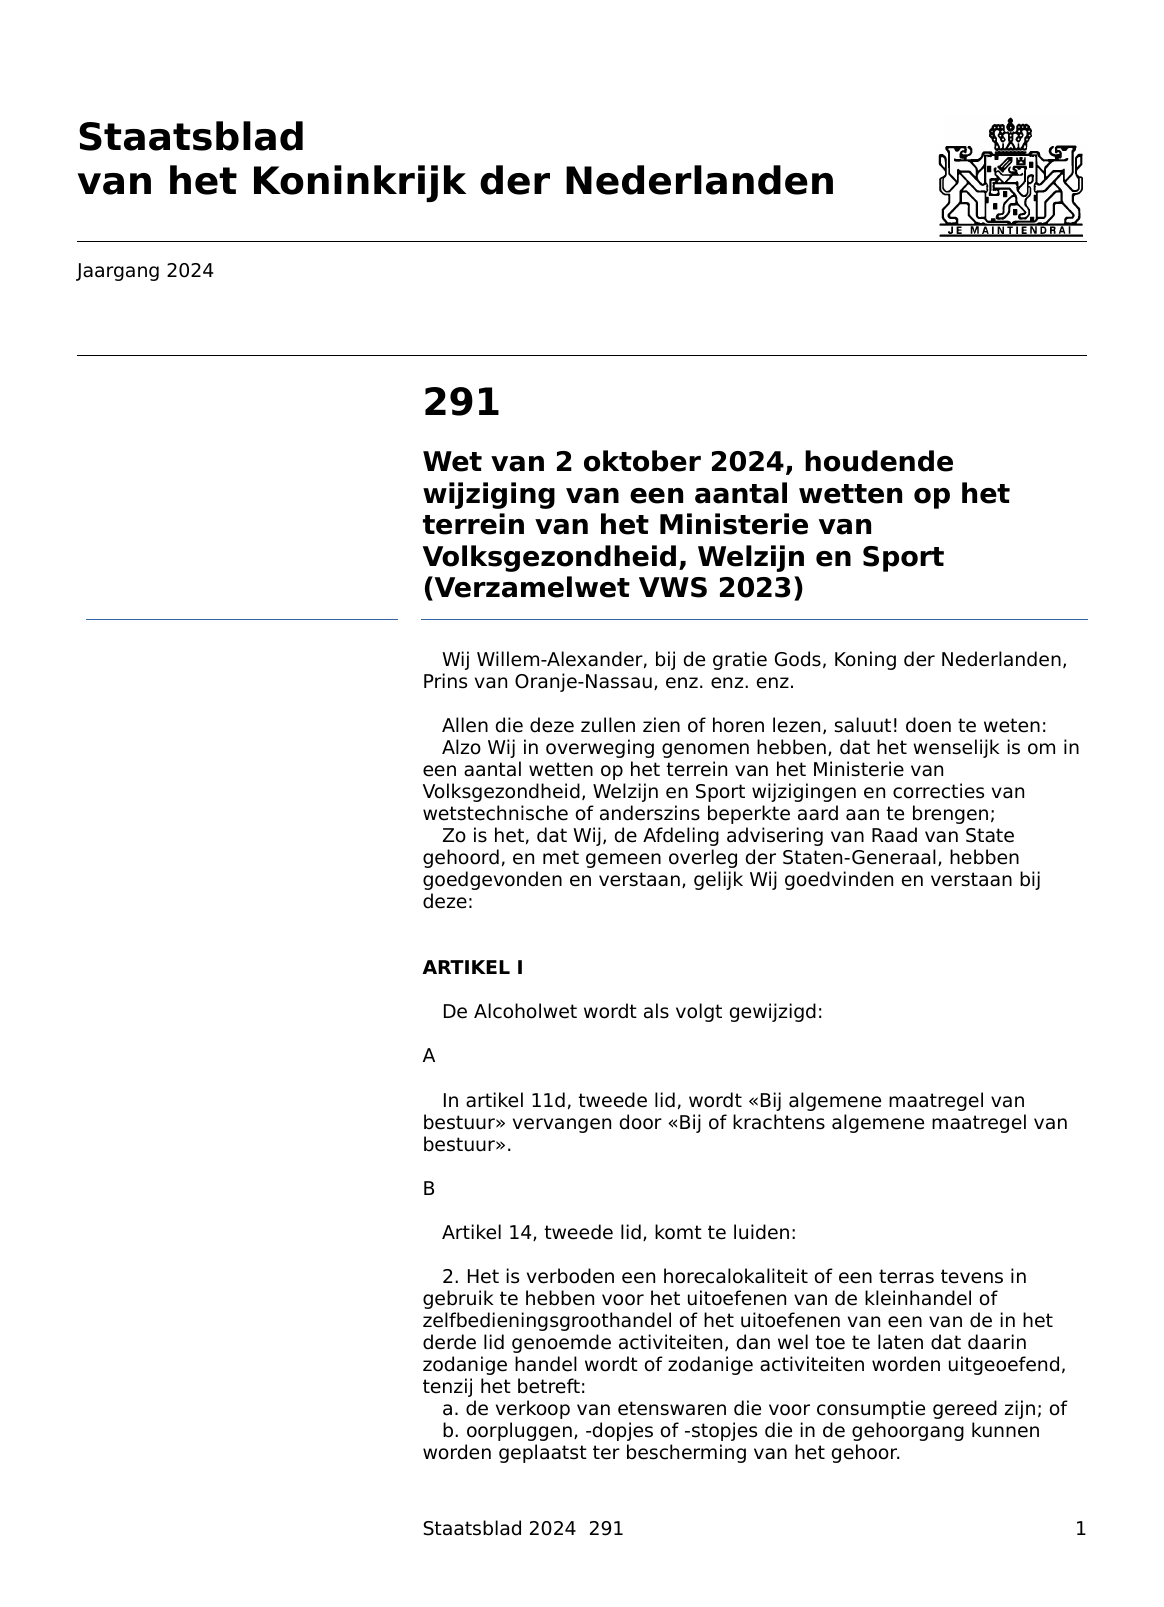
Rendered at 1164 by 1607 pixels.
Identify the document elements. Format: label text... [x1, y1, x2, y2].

text Zo is het, dat Wij, de Afdeling advisering van Raad van State gehoord, en met gemeen overleg der Staten-Generaal, hebben goedgevonden en verstaan, gelijk Wij goedvinden en verstaan bij deze: [422, 825, 1087, 913]
picture [936, 115, 1087, 240]
text De Alcoholwet wordt als volgt gewijzigd: [422, 1001, 1087, 1023]
text Artikel 14, tweede lid, komt te luiden: [422, 1222, 1087, 1244]
text Wij Willem-Alexander, bij de gratie Gods, Koning der Nederlanden, Prins van Oranje-Nassau, enz. enz. enz. [422, 649, 1087, 693]
text a. de verkoop van etenswaren die voor consumptie gereed zijn; of [422, 1398, 1087, 1420]
text B [422, 1178, 1087, 1200]
table_header [886, 100, 1087, 241]
text In artikel 11d, tweede lid, wordt «Bij algemene maatregel van bestuur» vervangen door «Bij of krachtens algemene maatregel van bestuur». [422, 1089, 1087, 1156]
table_cell Jaargang 2024 [77, 242, 1087, 355]
subtitle ARTIKEL I [422, 957, 1087, 979]
text Wet van 2 oktober 2024, houdende wijziging van een aantal wetten op het terrein van het Ministerie van Volksgezondheid, Welzijn en Sport (Verzamelwet VWS 2023) [422, 447, 1087, 604]
subtitle 291 [422, 381, 1087, 424]
text A [422, 1045, 1087, 1067]
text b. oorpluggen, -dopjes of -stopjes die in de gehoorgang kunnen worden geplaatst ter bescherming van het gehoor. [422, 1420, 1087, 1464]
table_header Staatsblad van het Koninkrijk der Nederlanden [77, 100, 886, 241]
text 2. Het is verboden een horecalokaliteit of een terras tevens in gebruik te hebben voor het uitoefenen van de kleinhandel of zelfbedieningsgroothandel of het uitoefenen van een van de in het derde lid genoemde activiteiten, dan wel toe te laten dat daarin zodanige handel wordt of zodanige activiteiten worden uitgeoefend, tenzij het betreft: [422, 1266, 1087, 1398]
text Allen die deze zullen zien of horen lezen, saluut! doen te weten: [422, 715, 1087, 737]
text Alzo Wij in overweging genomen hebben, dat het wenselijk is om in een aantal wetten op het terrein van het Ministerie van Volksgezondheid, Welzijn en Sport wijzigingen en correcties van wetstechnische of anderszins beperkte aard aan te brengen; [422, 737, 1087, 825]
